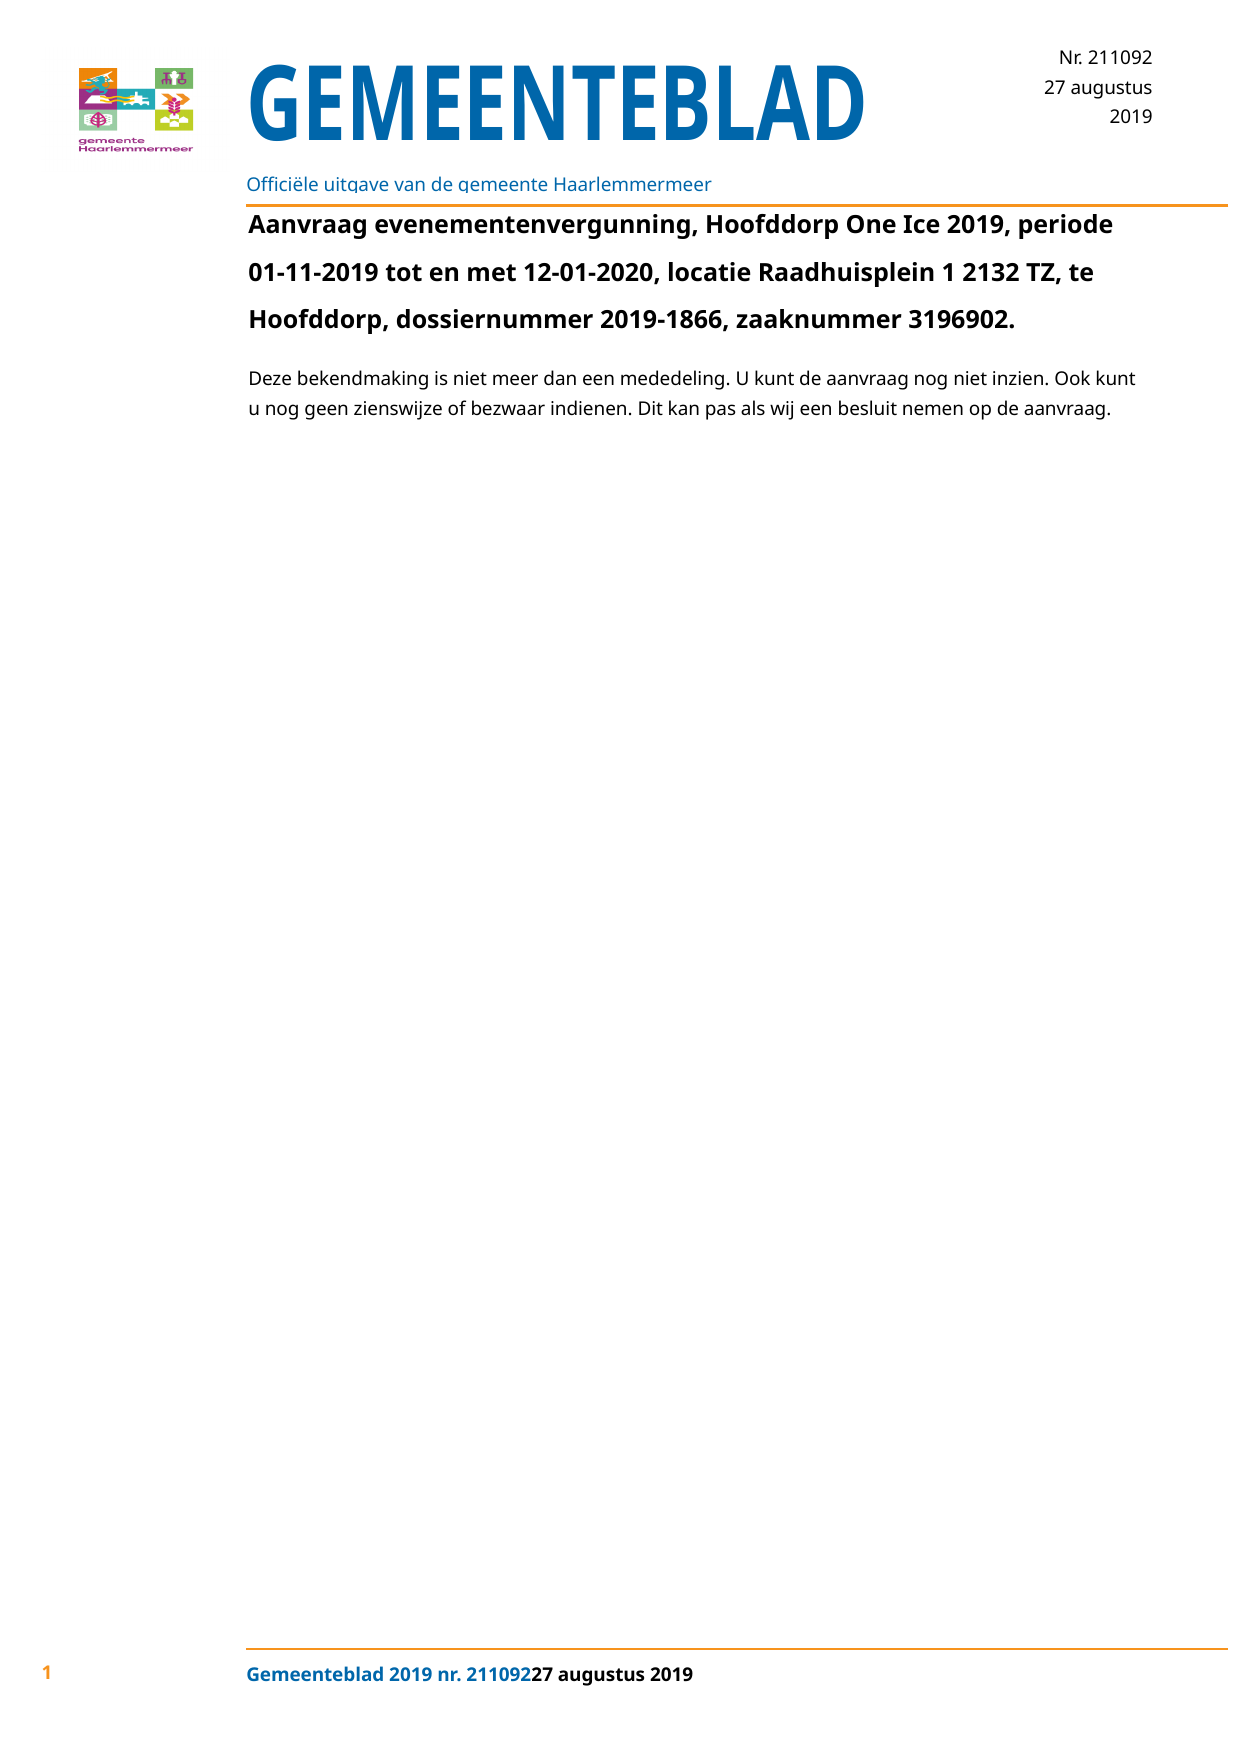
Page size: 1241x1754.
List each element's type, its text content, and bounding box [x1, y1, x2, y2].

picture [41, 47, 231, 172]
text Aanvraag evenementenvergunning, Hoofddorp One Ice 2019, periode 01-11-2019 tot en met 12-01-2020, locatie Raadhuisplein 1 2132 TZ, te Hoofddorp, dossiernummer 2019-1866, zaaknummer 3196902. [248, 207, 1152, 336]
text Deze bekendmaking is niet meer dan een mededeling. U kunt de aanvraag nog niet inzien. Ook kunt u nog geen zienswijze of bezwaar indienen. Dit kan pas als wij een besluit nemen op de aanvraag. [248, 366, 1152, 421]
